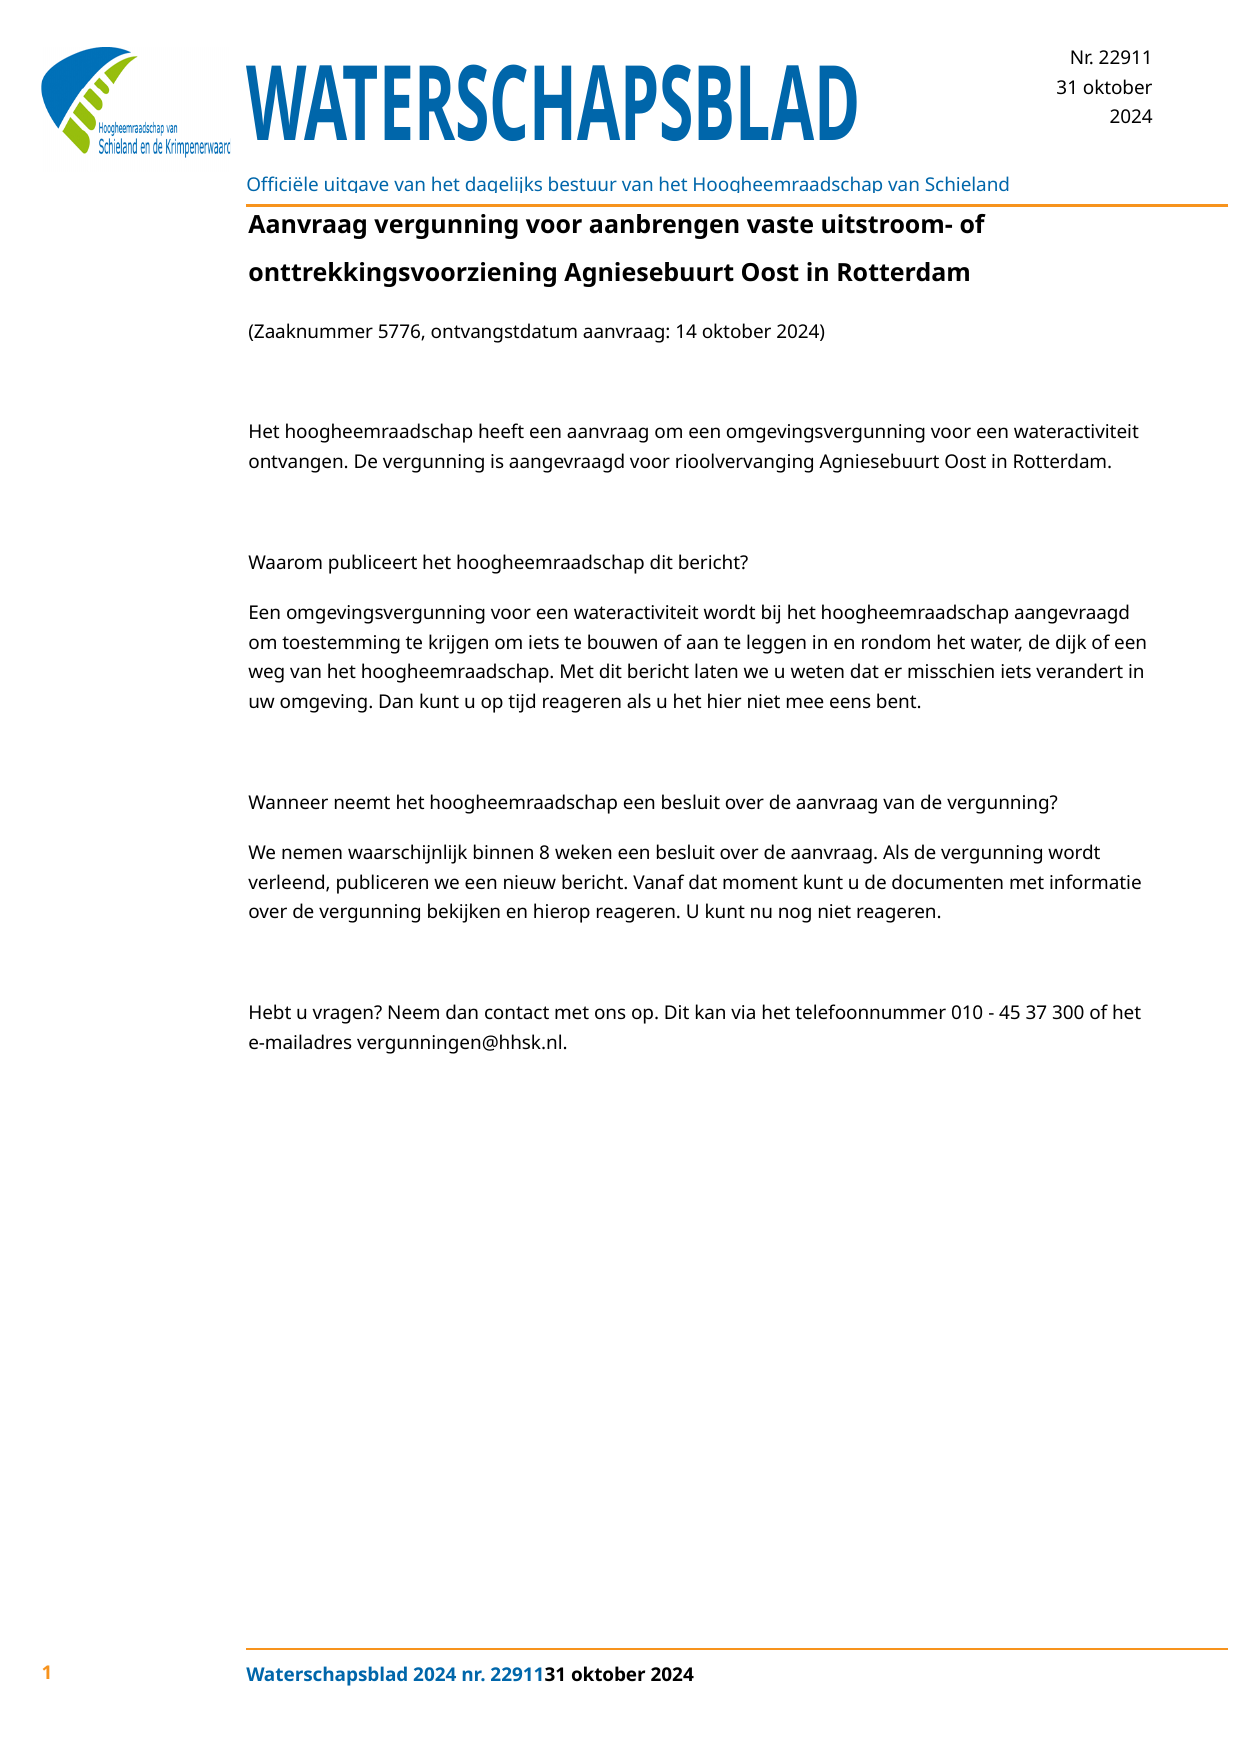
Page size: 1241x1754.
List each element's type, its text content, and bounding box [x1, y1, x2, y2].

text Een omgevingsvergunning voor een wateractiviteit wordt bij het hoogheemraadschap aangevraagd om toestemming te krijgen om iets te bouwen of aan te leggen in en rondom het water, de dijk of een weg van het hoogheemraadschap. Met dit bericht laten we u weten dat er misschien iets verandert in uw omgeving. Dan kunt u op tijd reageren als u het hier niet mee eens bent. [248, 599, 1152, 714]
text Hebt u vragen? Neem dan contact met ons op. Dit kan via het telefoonnummer 010 - 45 37 300 of het e-mailadres vergunningen@hhsk.nl. [248, 999, 1152, 1055]
text We nemen waarschijnlijk binnen 8 weken een besluit over de aanvraag. Als de vergunning wordt verleend, publiceren we een nieuw bericht. Vanaf dat moment kunt u de documenten met informatie over de vergunning bekijken en hierop reageren. U kunt nu nog niet reageren. [248, 839, 1152, 924]
text (Zaaknummer 5776, ontvangstdatum aanvraag: 14 oktober 2024) [248, 318, 1152, 344]
text Waarom publiceert het hoogheemraadschap dit bericht? [248, 549, 1152, 575]
text Wanneer neemt het hoogheemraadschap een besluit over de aanvraag van de vergunning? [248, 789, 1152, 815]
text Aanvraag vergunning voor aanbrengen vaste uitstroom- of onttrekkingsvoorziening Agniesebuurt Oost in Rotterdam [248, 207, 1152, 288]
text Het hoogheemraadschap heeft een aanvraag om een omgevingsvergunning voor een wateractiviteit ontvangen. De vergunning is aangevraagd voor rioolvervanging Agniesebuurt Oost in Rotterdam. [248, 419, 1152, 474]
picture [41, 47, 231, 172]
